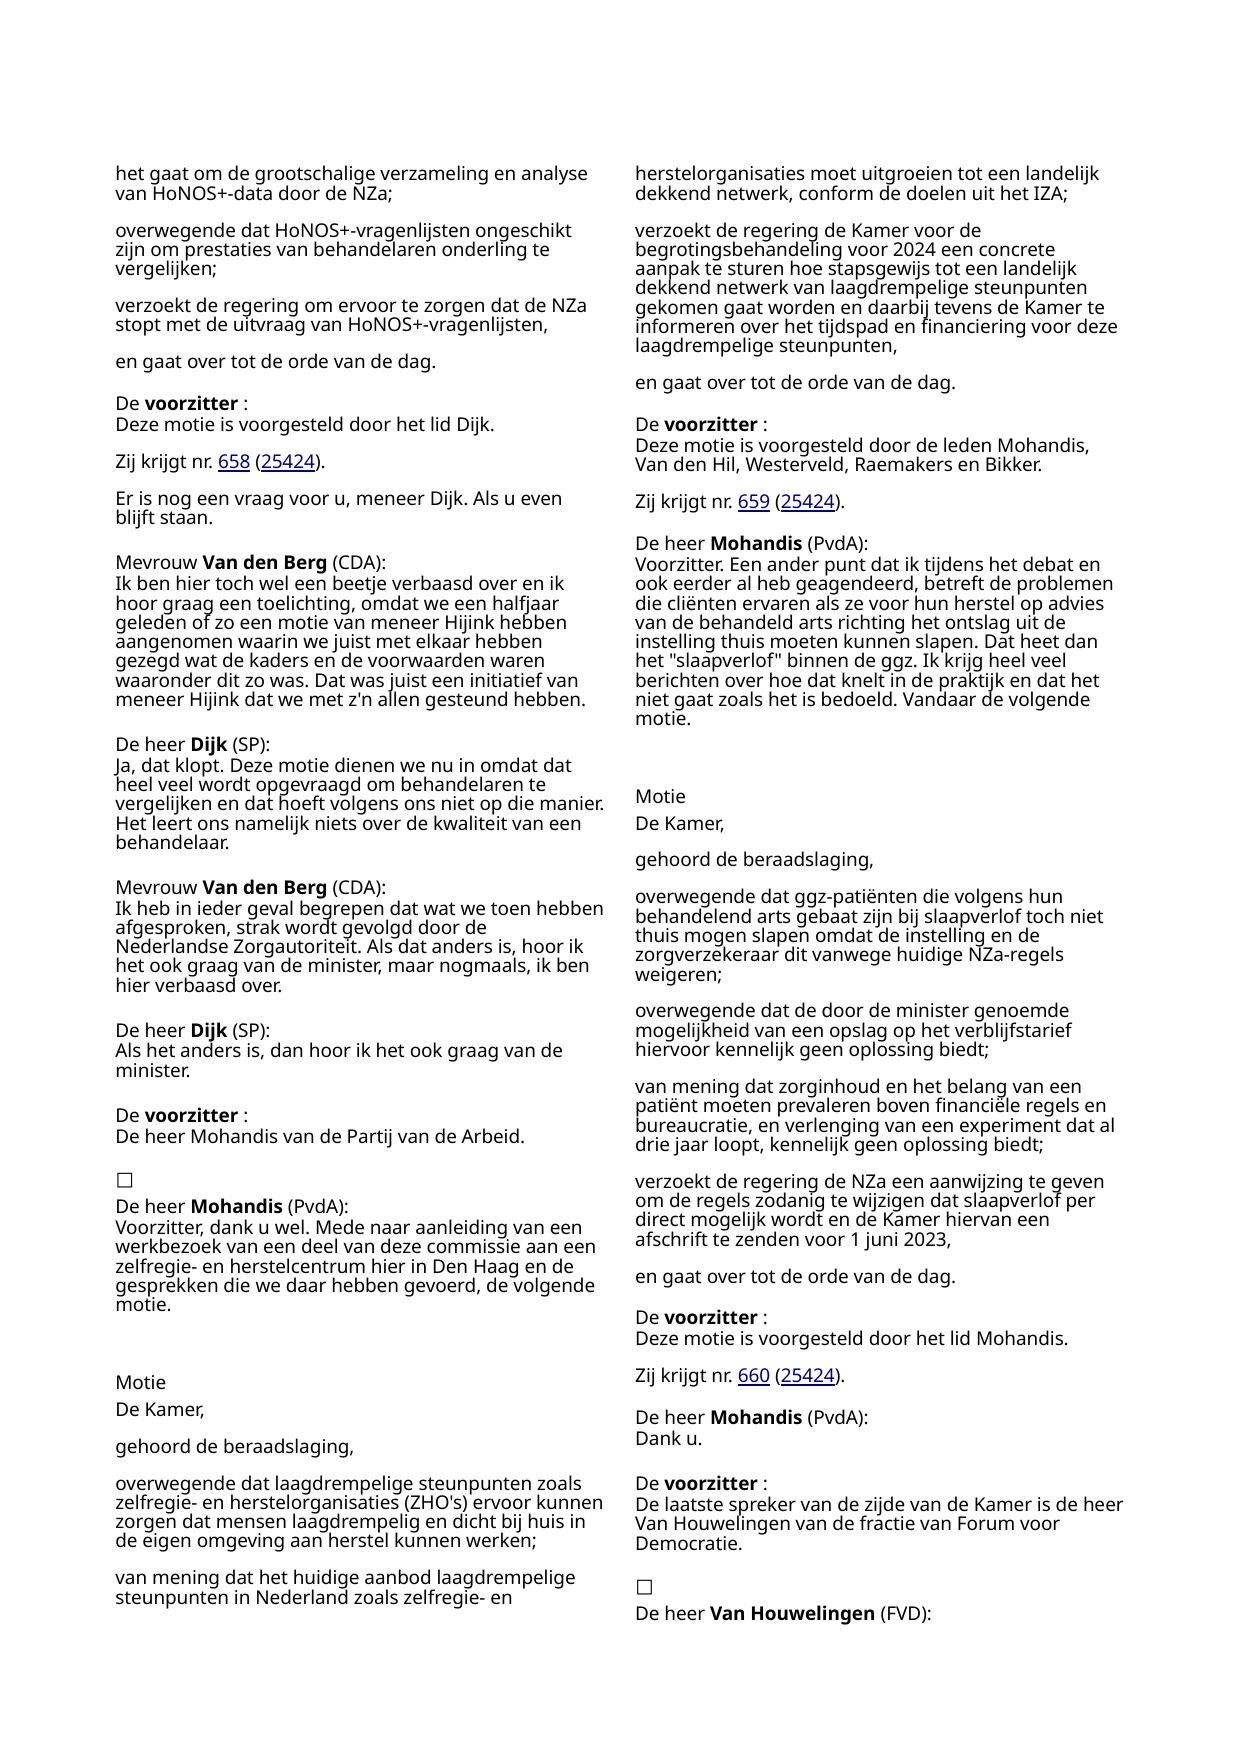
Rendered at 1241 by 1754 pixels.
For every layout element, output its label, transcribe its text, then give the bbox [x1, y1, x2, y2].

text De heer Dijk (SP): [115, 1017, 605, 1042]
text gehoord de beraadslaging, [115, 1438, 605, 1457]
text Dank u. [635, 1430, 1125, 1449]
text Ik heb in ieder geval begrepen dat wat we toen hebben afgesproken, strak wordt gevolgd door de Nederlandse Zorgautoriteit. Als dat anders is, hoor ik het ook graag van de minister, maar nogmaals, ik ben hier verbaasd over. [115, 899, 605, 996]
text van mening dat het huidige aanbod laagdrempelige steunpunten in Nederland zoals zelfregie- en [115, 1569, 605, 1608]
text verzoekt de regering de Kamer voor de begrotingsbehandeling voor 2024 een concrete aanpak te sturen hoe stapsgewijs tot een landelijk dekkend netwerk van laagdrempelige steunpunten gekomen gaat worden en daarbij tevens de Kamer te informeren over het tijdspad en financiering voor deze laagdrempelige steunpunten, [635, 222, 1125, 356]
text overwegende dat ggz-patiënten die volgens hun behandelend arts gebaat zijn bij slaapverlof toch niet thuis mogen slapen omdat de instelling en de zorgverzekeraar dit vanwege huidige NZa-regels weigeren; [635, 888, 1125, 985]
text Motie [115, 1369, 605, 1395]
text van mening dat zorginhoud en het belang van een patiënt moeten prevaleren boven financiële regels en bureaucratie, en verlenging van een experiment dat al drie jaar loopt, kennelijk geen oplossing biedt; [635, 1078, 1125, 1155]
text ⬜ [115, 1168, 605, 1193]
text Voorzitter. Een ander punt dat ik tijdens het debat en ook eerder al heb geagendeerd, betreft de problemen die cliënten ervaren als ze voor hun herstel op advies van de behandeld arts richting het ontslag uit de instelling thuis moeten kunnen slapen. Dat heet dan het "slaapverlof" binnen de ggz. Ik krijg heel veel berichten over hoe dat knelt in de praktijk en dat het niet gaat zoals het is bedoeld. Vandaar de volgende motie. [635, 556, 1125, 729]
text Mevrouw Van den Berg (CDA): [115, 874, 605, 899]
text het gaat om de grootschalige verzameling en analyse van HoNOS+-data door de NZa; [115, 165, 605, 204]
text en gaat over tot de orde van de dag. [635, 1268, 1125, 1287]
text De Kamer, [115, 1401, 605, 1420]
text en gaat over tot de orde van de dag. [635, 374, 1125, 393]
text De Kamer, [635, 814, 1125, 834]
text De heer Mohandis (PvdA): [635, 530, 1125, 556]
text De voorzitter : [115, 390, 605, 416]
text Zij krijgt nr. 660 (25424). [635, 1367, 1125, 1387]
text verzoekt de regering de NZa een aanwijzing te geven om de regels zodanig te wijzigen dat slaapverlof per direct mogelijk wordt en de Kamer hiervan een afschrift te zenden voor 1 juni 2023, [635, 1173, 1125, 1250]
text en gaat over tot de orde van de dag. [115, 353, 605, 373]
text Deze motie is voorgesteld door het lid Mohandis. [635, 1330, 1125, 1349]
text herstelorganisaties moet uitgroeien tot een landelijk dekkend netwerk, conform de doelen uit het IZA; [635, 165, 1125, 204]
text De heer Mohandis van de Partij van de Arbeid. [115, 1128, 605, 1147]
text overwegende dat laagdrempelige steunpunten zoals zelfregie- en herstelorganisaties (ZHO's) ervoor kunnen zorgen dat mensen laagdrempelig en dicht bij huis in de eigen omgeving aan herstel kunnen werken; [115, 1474, 605, 1552]
text Deze motie is voorgesteld door het lid Dijk. [115, 416, 605, 435]
text De heer Mohandis (PvdA): [115, 1193, 605, 1219]
text Deze motie is voorgesteld door de leden Mohandis, Van den Hil, Westerveld, Raemakers en Bikker. [635, 437, 1125, 475]
text Zij krijgt nr. 659 (25424). [635, 493, 1125, 512]
text Voorzitter, dank u wel. Mede naar aanleiding van een werkbezoek van een deel van deze commissie aan een zelfregie- en herstelcentrum hier in Den Haag en de gesprekken die we daar hebben gevoerd, de volgende motie. [115, 1219, 605, 1316]
text Er is nog een vraag voor u, meneer Dijk. Als u even blijft staan. [115, 490, 605, 529]
text De heer Van Houwelingen (FVD): [635, 1600, 1125, 1626]
text Zij krijgt nr. 658 (25424). [115, 453, 605, 472]
text Ja, dat klopt. Deze motie dienen we nu in omdat dat heel veel wordt opgevraagd om behandelaren te vergelijken en dat hoeft volgens ons niet op die manier. Het leert ons namelijk niets over de kwaliteit van een behandelaar. [115, 757, 605, 853]
text De voorzitter : [635, 1470, 1125, 1496]
text De voorzitter : [635, 411, 1125, 437]
text Mevrouw Van den Berg (CDA): [115, 549, 605, 575]
text overwegende dat HoNOS+-vragenlijsten ongeschikt zijn om prestaties van behandelaren onderling te vergelijken; [115, 222, 605, 279]
text De voorzitter : [115, 1102, 605, 1128]
text De heer Dijk (SP): [115, 731, 605, 757]
text De laatste spreker van de zijde van de Kamer is de heer Van Houwelingen van de fractie van Forum voor Democratie. [635, 1496, 1125, 1554]
text De voorzitter : [635, 1304, 1125, 1330]
text De heer Mohandis (PvdA): [635, 1404, 1125, 1430]
text Als het anders is, dan hoor ik het ook graag van de minister. [115, 1042, 605, 1081]
text Ik ben hier toch wel een beetje verbaasd over en ik hoor graag een toelichting, omdat we een halfjaar geleden of zo een motie van meneer Hijink hebben aangenomen waarin we juist met elkaar hebben gezegd wat de kaders en de voorwaarden waren waaronder dit zo was. Dat was juist een initiatief van meneer Hijink dat we met z'n allen gesteund hebben. [115, 575, 605, 710]
text ⬜ [635, 1574, 1125, 1600]
text gehoord de beraadslaging, [635, 851, 1125, 871]
text Motie [635, 783, 1125, 808]
text overwegende dat de door de minister genoemde mogelijkheid van een opslag op het verblijfstarief hiervoor kennelijk geen oplossing biedt; [635, 1002, 1125, 1060]
text verzoekt de regering om ervoor te zorgen dat de NZa stopt met de uitvraag van HoNOS+-vragenlijsten, [115, 297, 605, 336]
